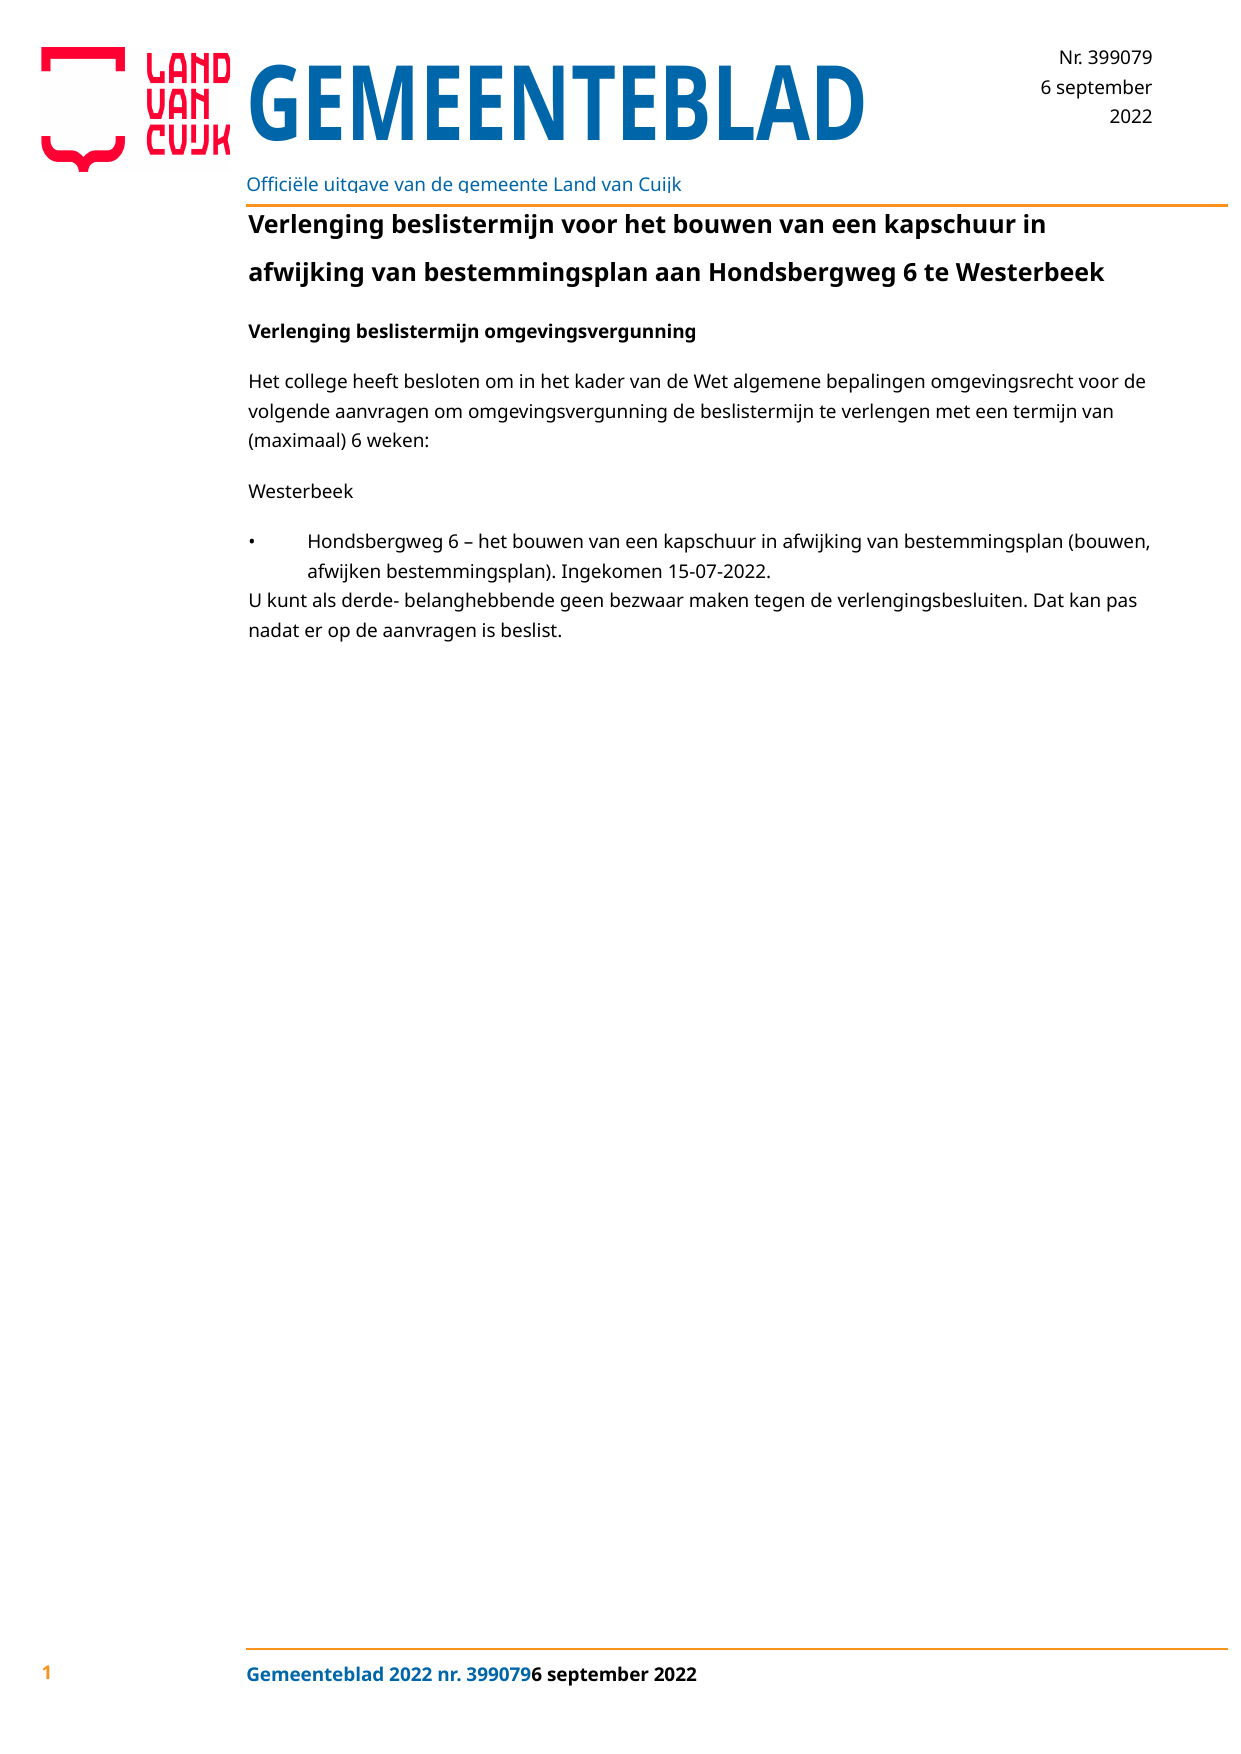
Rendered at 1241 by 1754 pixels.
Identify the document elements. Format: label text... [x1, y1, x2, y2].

text Westerbeek [248, 478, 1152, 504]
list Hondsbergweg 6 – het bouwen van een kapschuur in afwijking van bestemmingsplan (bouwen, afwijken bestemmingsplan). Ingekomen 15-07-2022. [248, 528, 1152, 584]
text Verlenging beslistermijn voor het bouwen van een kapschuur in afwijking van bestemmingsplan aan Hondsbergweg 6 te Westerbeek [248, 207, 1152, 288]
picture [41, 47, 231, 172]
text Verlenging beslistermijn omgevingsvergunning [248, 318, 1152, 344]
text U kunt als derde- belanghebbende geen bezwaar maken tegen de verlengingsbesluiten. Dat kan pas nadat er op de aanvragen is beslist. [248, 587, 1152, 643]
text Het college heeft besloten om in het kader van de Wet algemene bepalingen omgevingsrecht voor de volgende aanvragen om omgevingsvergunning de beslistermijn te verlengen met een termijn van (maximaal) 6 weken: [248, 368, 1152, 453]
